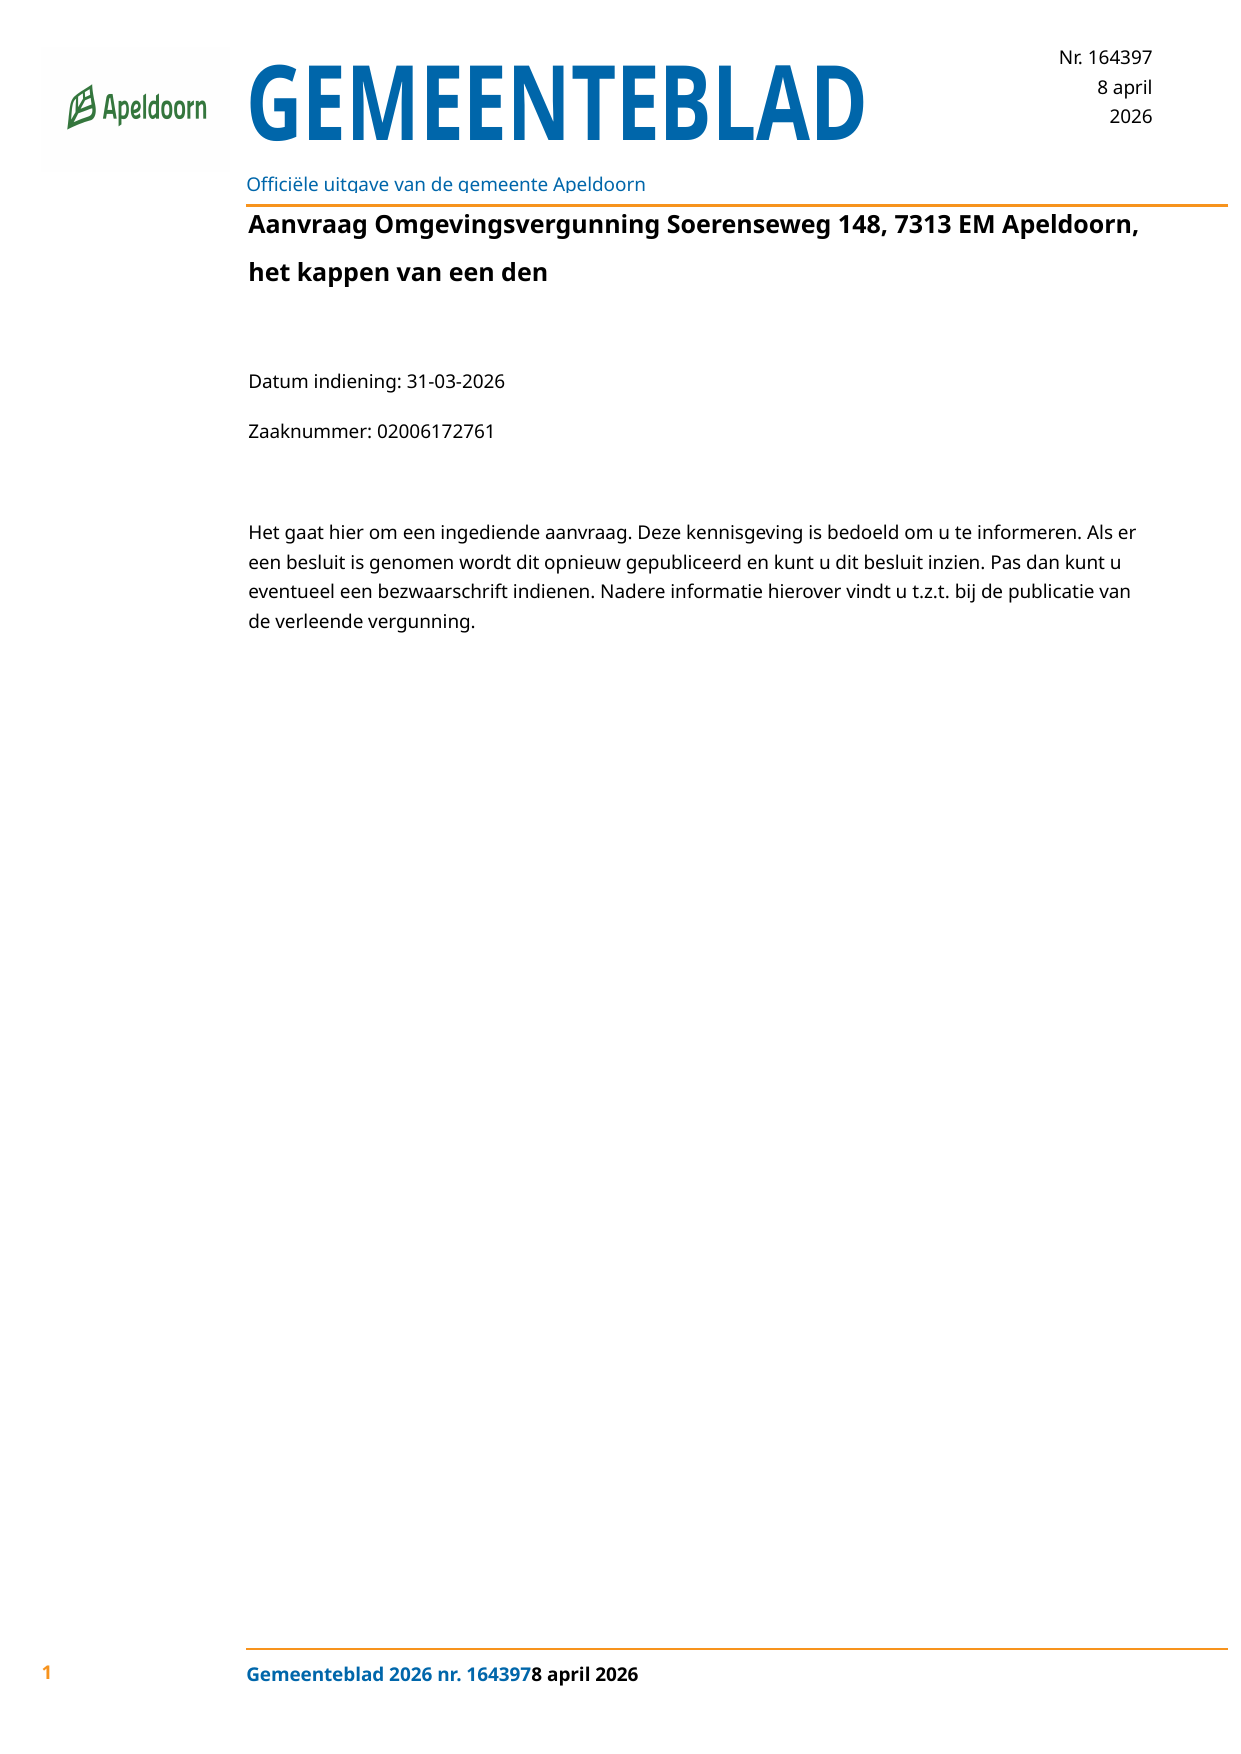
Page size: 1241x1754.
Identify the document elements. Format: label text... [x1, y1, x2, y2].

text Aanvraag Omgevingsvergunning Soerenseweg 148, 7313 EM Apeldoorn, het kappen van een den [248, 207, 1152, 288]
text Datum indiening: 31-03-2026 [248, 368, 1152, 394]
text Zaaknummer: 02006172761 [248, 419, 1152, 444]
text Het gaat hier om een ingediende aanvraag. Deze kennisgeving is bedoeld om u te informeren. Als er een besluit is genomen wordt dit opnieuw gepubliceerd en kunt u dit besluit inzien. Pas dan kunt u eventueel een bezwaarschrift indienen. Nadere informatie hierover vindt u t.z.t. bij de publicatie van de verleende vergunning. [248, 519, 1152, 634]
picture [41, 47, 231, 172]
